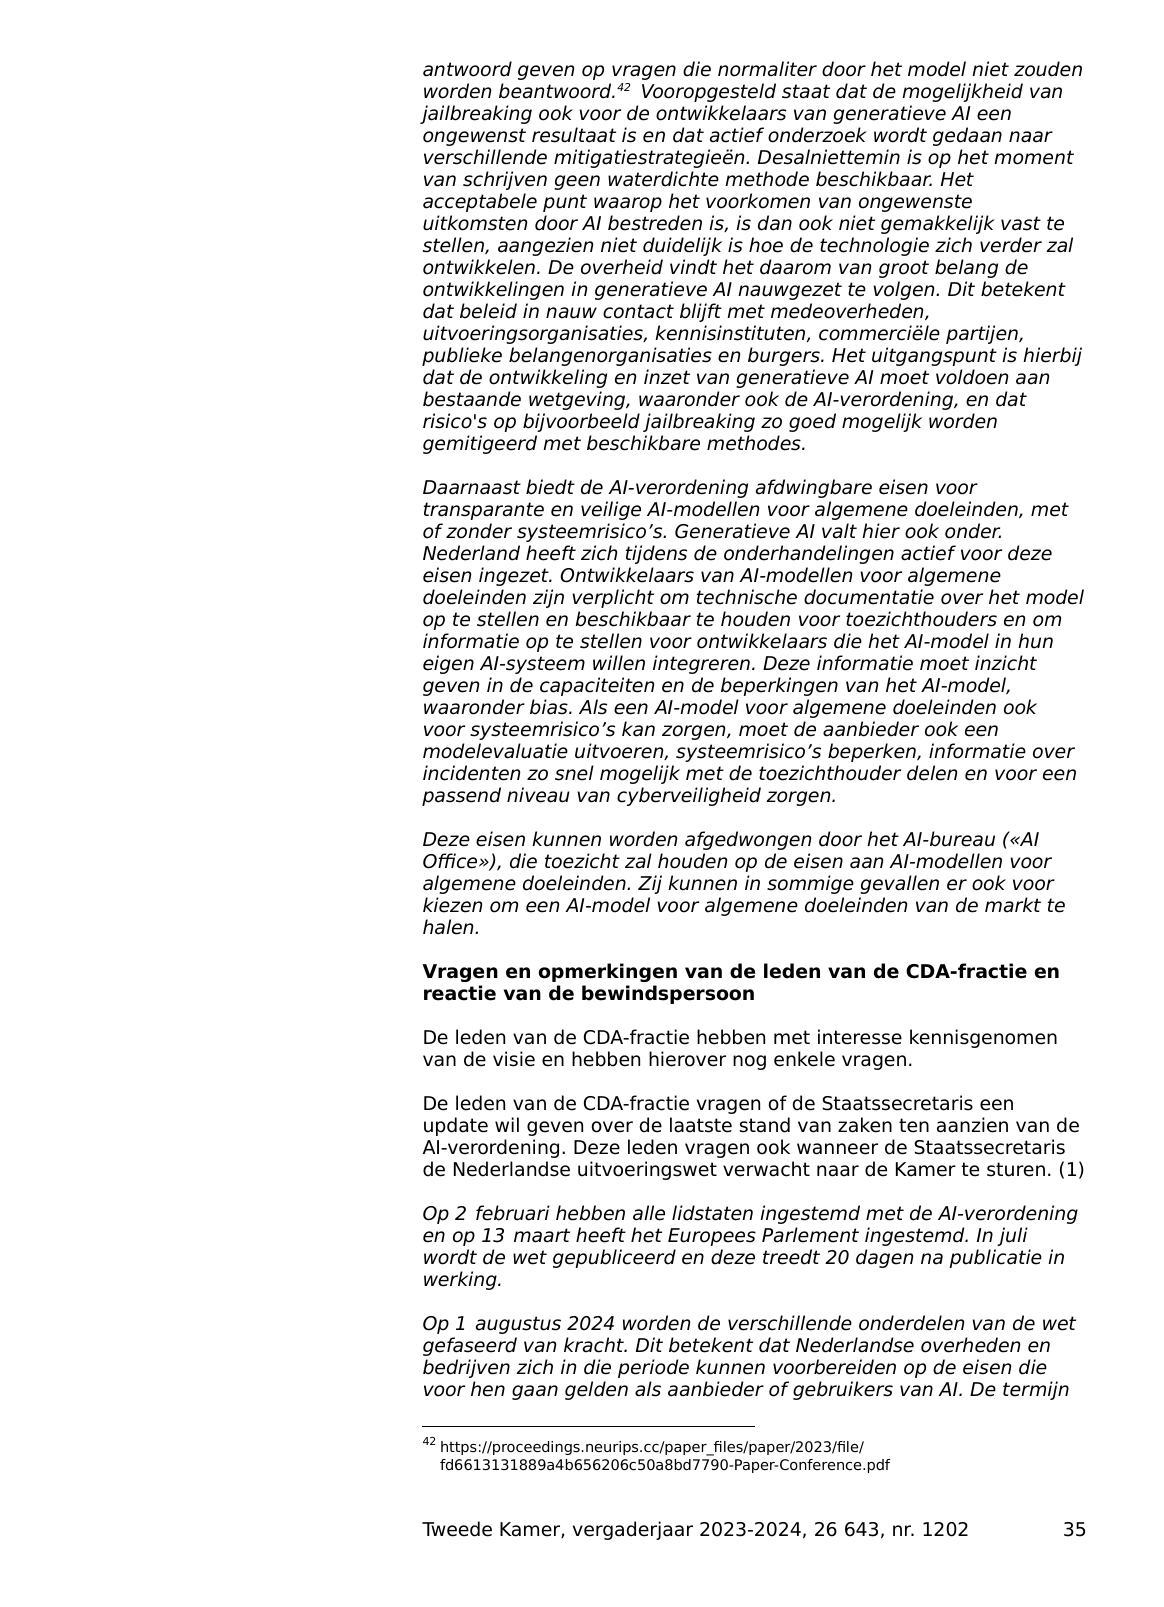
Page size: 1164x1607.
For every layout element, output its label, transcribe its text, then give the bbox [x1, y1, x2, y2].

text Op 1 augustus 2024 worden de verschillende onderdelen van de wet gefaseerd van kracht. Dit betekent dat Nederlandse overheden en bedrijven zich in die periode kunnen voorbereiden op de eisen die voor hen gaan gelden als aanbieder of gebruikers van AI. De termijn [422, 1313, 1087, 1401]
text De leden van de CDA-fractie hebben met interesse kennisgenomen van de visie en hebben hierover nog enkele vragen. [422, 1027, 1087, 1071]
text Daarnaast biedt de AI-verordening afdwingbare eisen voor transparante en veilige AI-modellen voor algemene doeleinden, met of zonder systeemrisico’s. Generatieve AI valt hier ook onder. Nederland heeft zich tijdens de onderhandelingen actief voor deze eisen ingezet. Ontwikkelaars van AI-modellen voor algemene doeleinden zijn verplicht om technische documentatie over het model op te stellen en beschikbaar te houden voor toezichthouders en om informatie op te stellen voor ontwikkelaars die het AI-model in hun eigen AI-systeem willen integreren. Deze informatie moet inzicht geven in de capaciteiten en de beperkingen van het AI-model, waaronder bias. Als een AI-model voor algemene doeleinden ook voor systeemrisico’s kan zorgen, moet de aanbieder ook een modelevaluatie uitvoeren, systeemrisico’s beperken, informatie over incidenten zo snel mogelijk met de toezichthouder delen en voor een passend niveau van cyberveiligheid zorgen. [422, 477, 1087, 807]
text De leden van de CDA-fractie vragen of de Staatssecretaris een update wil geven over de laatste stand van zaken ten aanzien van de AI-verordening. Deze leden vragen ook wanneer de Staatssecretaris de Nederlandse uitvoeringswet verwacht naar de Kamer te sturen. (1) [422, 1093, 1087, 1181]
text Op 2 februari hebben alle lidstaten ingestemd met de AI-verordening en op 13 maart heeft het Europees Parlement ingestemd. In juli wordt de wet gepubliceerd en deze treedt 20 dagen na publicatie in werking. [422, 1203, 1087, 1291]
subtitle Vragen en opmerkingen van de leden van de CDA-fractie en reactie van de bewindspersoon [422, 961, 1087, 1005]
text antwoord geven op vragen die normaliter door het model niet zouden worden beantwoord. Vooropgesteld staat dat de mogelijkheid van jailbreaking ook voor de ontwikkelaars van generatieve AI een ongewenst resultaat is en dat actief onderzoek wordt gedaan naar verschillende mitigatiestrategieën. Desalniettemin is op het moment van schrijven geen waterdichte methode beschikbaar. Het acceptabele punt waarop het voorkomen van ongewenste uitkomsten door AI bestreden is, is dan ook niet gemakkelijk vast te stellen, aangezien niet duidelijk is hoe de technologie zich verder zal ontwikkelen. De overheid vindt het daarom van groot belang de ontwikkelingen in generatieve AI nauwgezet te volgen. Dit betekent dat beleid in nauw contact blijft met medeoverheden, uitvoeringsorganisaties, kennisinstituten, commerciële partijen, publieke belangenorganisaties en burgers. Het uitgangspunt is hierbij dat de ontwikkeling en inzet van generatieve AI moet voldoen aan bestaande wetgeving, waaronder ook de AI-verordening, en dat risico's op bijvoorbeeld jailbreaking zo goed mogelijk worden gemitigeerd met beschikbare methodes. [422, 59, 1087, 455]
text Deze eisen kunnen worden afgedwongen door het AI-bureau («AI Office»), die toezicht zal houden op de eisen aan AI-modellen voor algemene doeleinden. Zij kunnen in sommige gevallen er ook voor kiezen om een AI-model voor algemene doeleinden van de markt te halen. [422, 829, 1087, 939]
text https://proceedings.neurips.cc/paper_files/paper/2023/file/fd6613131889a4b656206c50a8bd7790-Paper-Conference.pdf [422, 1435, 1087, 1474]
